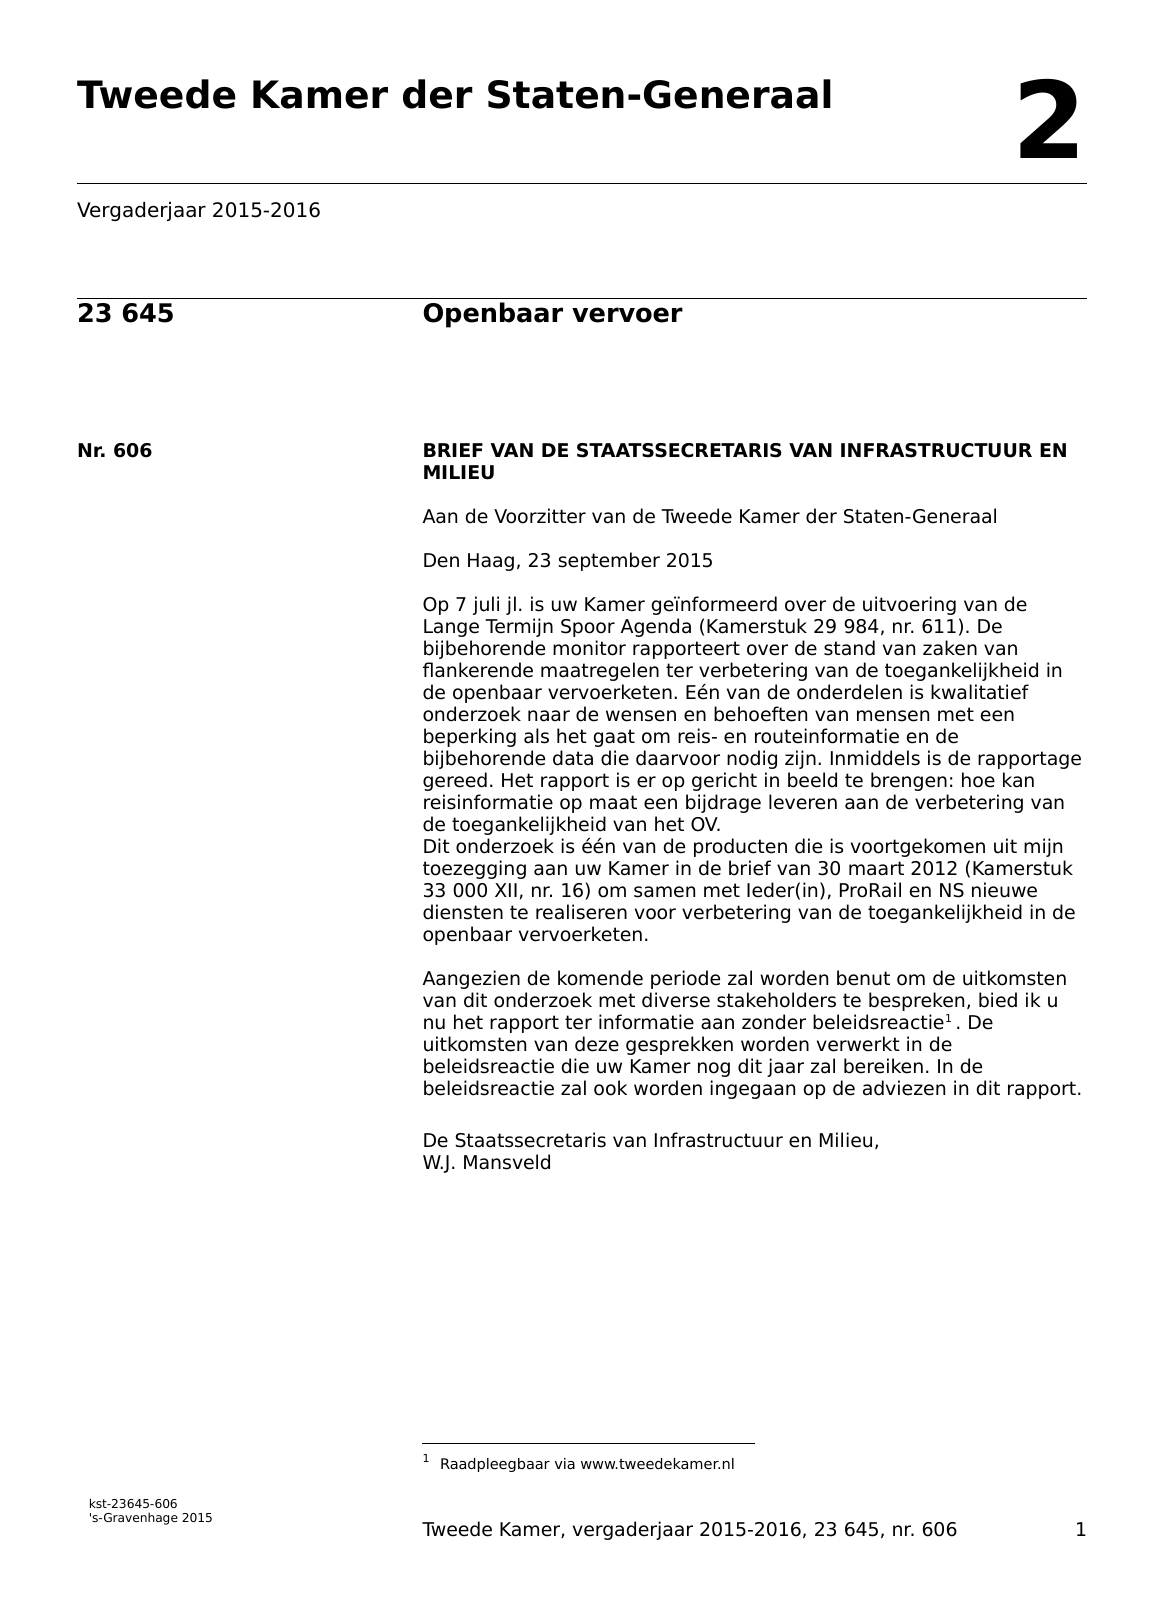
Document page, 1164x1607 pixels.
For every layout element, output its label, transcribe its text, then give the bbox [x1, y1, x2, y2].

text Dit onderzoek is één van de producten die is voortgekomen uit mijn toezegging aan uw Kamer in de brief van 30 maart 2012 (Kamerstuk 33 000 XII, nr. 16) om samen met Ieder(in), ProRail en NS nieuwe diensten te realiseren voor verbetering van de toegankelijkheid in de openbaar vervoerketen. [422, 836, 1087, 946]
text kst-23645-606 [88, 1497, 323, 1511]
table_header Tweede Kamer der Staten-Generaal [77, 59, 886, 183]
text Op 7 juli jl. is uw Kamer geïnformeerd over de uitvoering van de Lange Termijn Spoor Agenda (Kamerstuk 29 984, nr. 611). De bijbehorende monitor rapporteert over de stand van zaken van flankerende maatregelen ter verbetering van de toegankelijkheid in de openbaar vervoerketen. Eén van de onderdelen is kwalitatief onderzoek naar de wensen en behoeften van mensen met een beperking als het gaat om reis- en routeinformatie en de bijbehorende data die daarvoor nodig zijn. Inmiddels is de rapportage gereed. Het rapport is er op gericht in beeld te brengen: hoe kan reisinformatie op maat een bijdrage leveren aan de verbetering van de toegankelijkheid van het OV. [422, 594, 1087, 836]
text Raadpleegbaar via www.tweedekamer.nl [422, 1452, 1087, 1474]
table_cell Vergaderjaar 2015-2016 [77, 184, 1087, 298]
subtitle Nr. 606 BRIEF VAN DE STAATSSECRETARIS VAN INFRASTRUCTUUR EN MILIEU [77, 440, 1087, 484]
text De Staatssecretaris van Infrastructuur en Milieu, W.J. Mansveld [422, 1130, 1087, 1174]
text Aangezien de komende periode zal worden benut om de uitkomsten van dit onderzoek met diverse stakeholders te bespreken, bied ik u nu het rapport ter informatie aan zonder beleidsreactie. De uitkomsten van deze gesprekken worden verwerkt in de beleidsreactie die uw Kamer nog dit jaar zal bereiken. In de beleidsreactie zal ook worden ingegaan op de adviezen in dit rapport. [422, 968, 1087, 1100]
text Aan de Voorzitter van de Tweede Kamer der Staten-Generaal [422, 506, 1087, 528]
table_header 2 [886, 59, 1087, 183]
text 's-Gravenhage 2015 [88, 1511, 323, 1525]
text Den Haag, 23 september 2015 [422, 550, 1087, 572]
subtitle 23 645 Openbaar vervoer [77, 299, 1087, 329]
